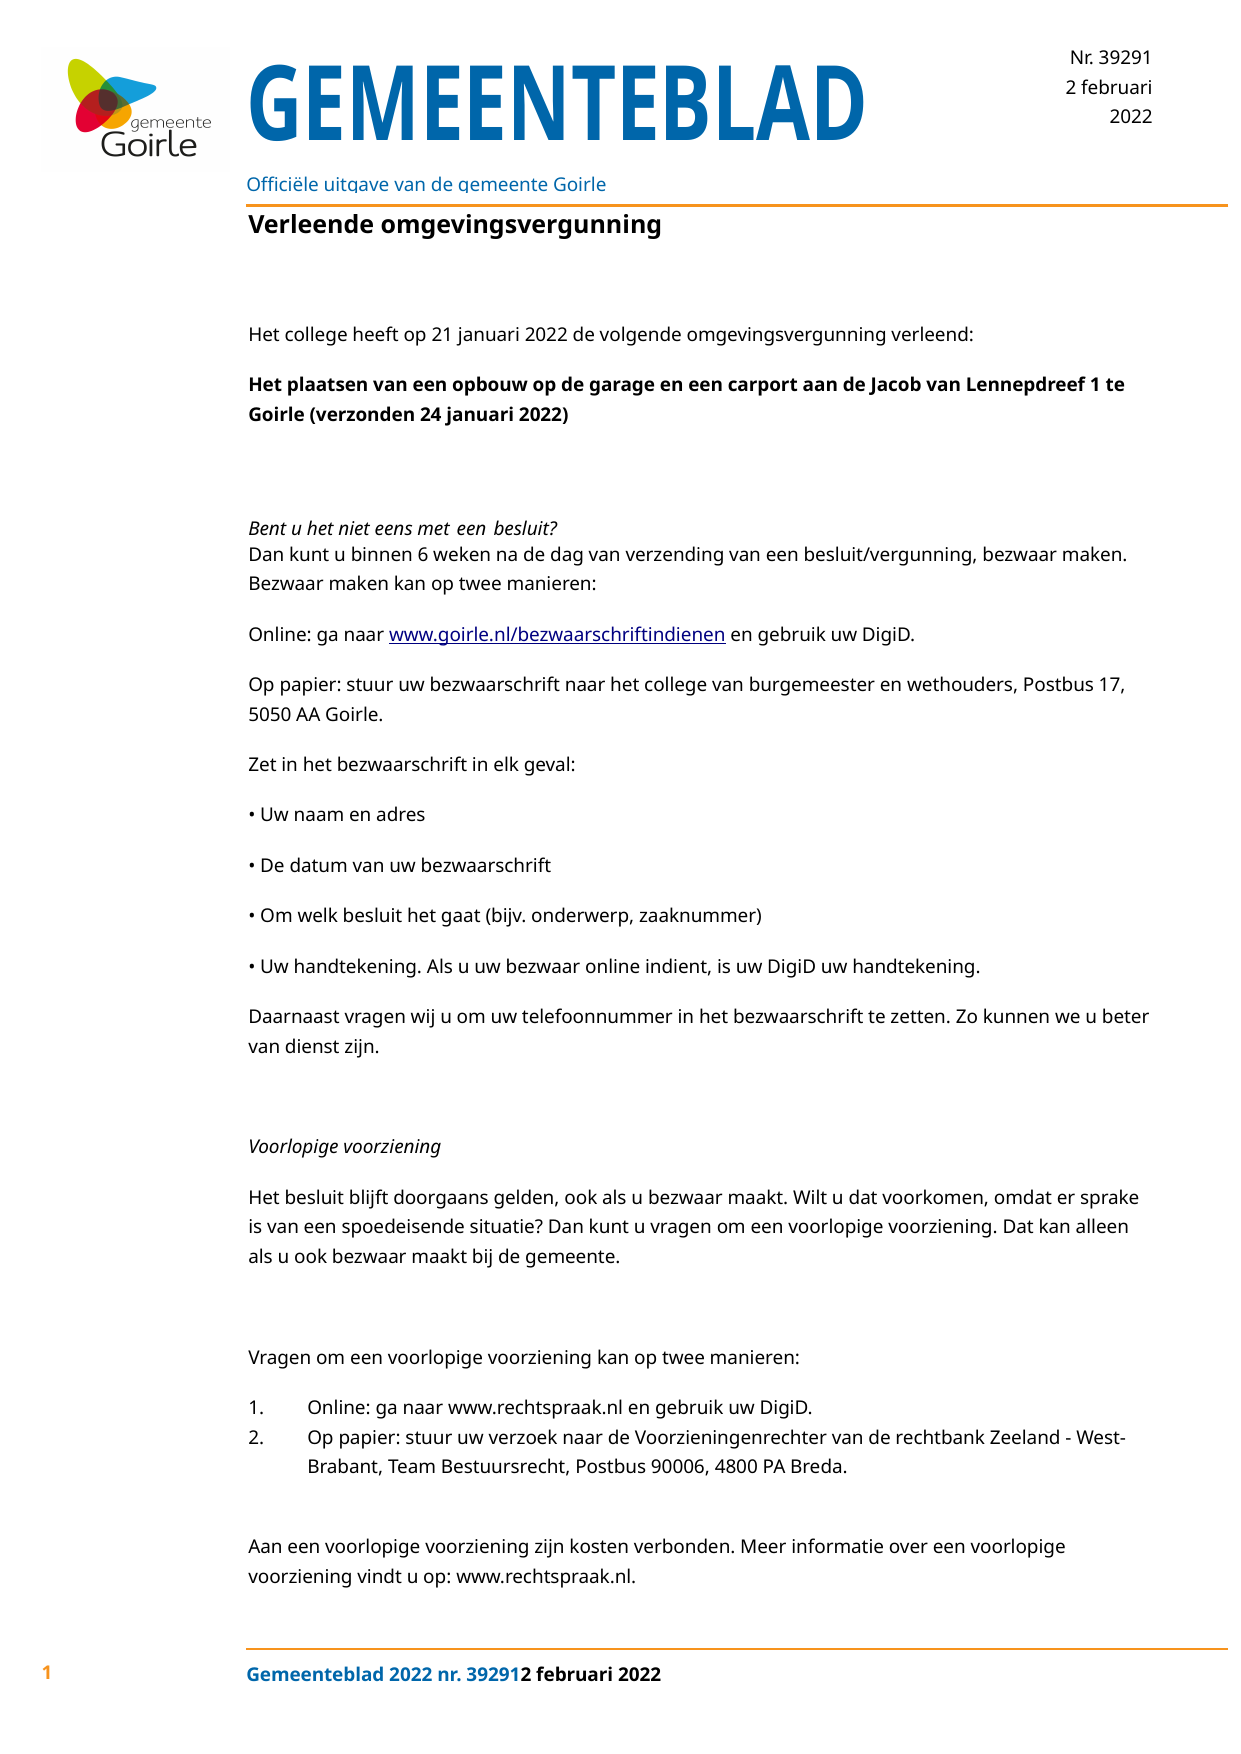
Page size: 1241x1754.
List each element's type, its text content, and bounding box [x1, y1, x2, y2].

text • De datum van uw bezwaarschrift [248, 852, 1152, 878]
text • Uw handtekening. Als u uw bezwaar online indient, is uw DigiD uw handtekening. [248, 953, 1152, 979]
text Het plaatsen van een opbouw op de garage en een carport aan de Jacob van Lennepdreef 1 te Goirle (verzonden 24 januari 2022) [248, 371, 1152, 426]
text Daarnaast vragen wij u om uw telefoonnummer in het bezwaarschrift te zetten. Zo kunnen we u beter van dienst zijn. [248, 1003, 1152, 1059]
text Zet in het bezwaarschrift in elk geval: [248, 751, 1152, 777]
list Op papier: stuur uw verzoek naar de Voorzieningenrechter van de rechtbank Zeeland - West-Brabant, Team Bestuursrecht, Postbus 90006, 4800 PA Breda. [248, 1424, 1152, 1479]
text Bent u het niet eens met een besluit? [248, 515, 1152, 541]
text Vragen om een voorlopige voorziening kan op twee manieren: [248, 1344, 1152, 1370]
text Aan een voorlopige voorziening zijn kosten verbonden. Meer informatie over een voorlopige voorziening vindt u op: www.rechtspraak.nl. [248, 1534, 1152, 1589]
text • Uw naam en adres [248, 802, 1152, 827]
text Op papier: stuur uw bezwaarschrift naar het college van burgemeester en wethouders, Postbus 17, 5050 AA Goirle. [248, 671, 1152, 727]
text • Om welk besluit het gaat (bijv. onderwerp, zaaknummer) [248, 902, 1152, 928]
text Online: ga naar www.goirle.nl/bezwaarschriftindienen en gebruik uw DigiD. [248, 621, 1152, 647]
text Dan kunt u binnen 6 weken na de dag van verzending van een besluit/vergunning, bezwaar maken. Bezwaar maken kan op twee manieren: [248, 541, 1152, 596]
text Het college heeft op 21 januari 2022 de volgende omgevingsvergunning verleend: [248, 321, 1152, 346]
text Verleende omgevingsvergunning [248, 207, 1152, 241]
text Voorlopige voorziening [248, 1134, 1152, 1159]
text Het besluit blijft doorgaans gelden, ook als u bezwaar maakt. Wilt u dat voorkomen, omdat er sprake is van een spoedeisende situatie? Dan kunt u vragen om een voorlopige voorziening. Dat kan alleen als u ook bezwaar maakt bij de gemeente. [248, 1184, 1152, 1269]
list Online: ga naar www.rechtspraak.nl en gebruik uw DigiD. [248, 1394, 1152, 1420]
picture [41, 47, 231, 172]
